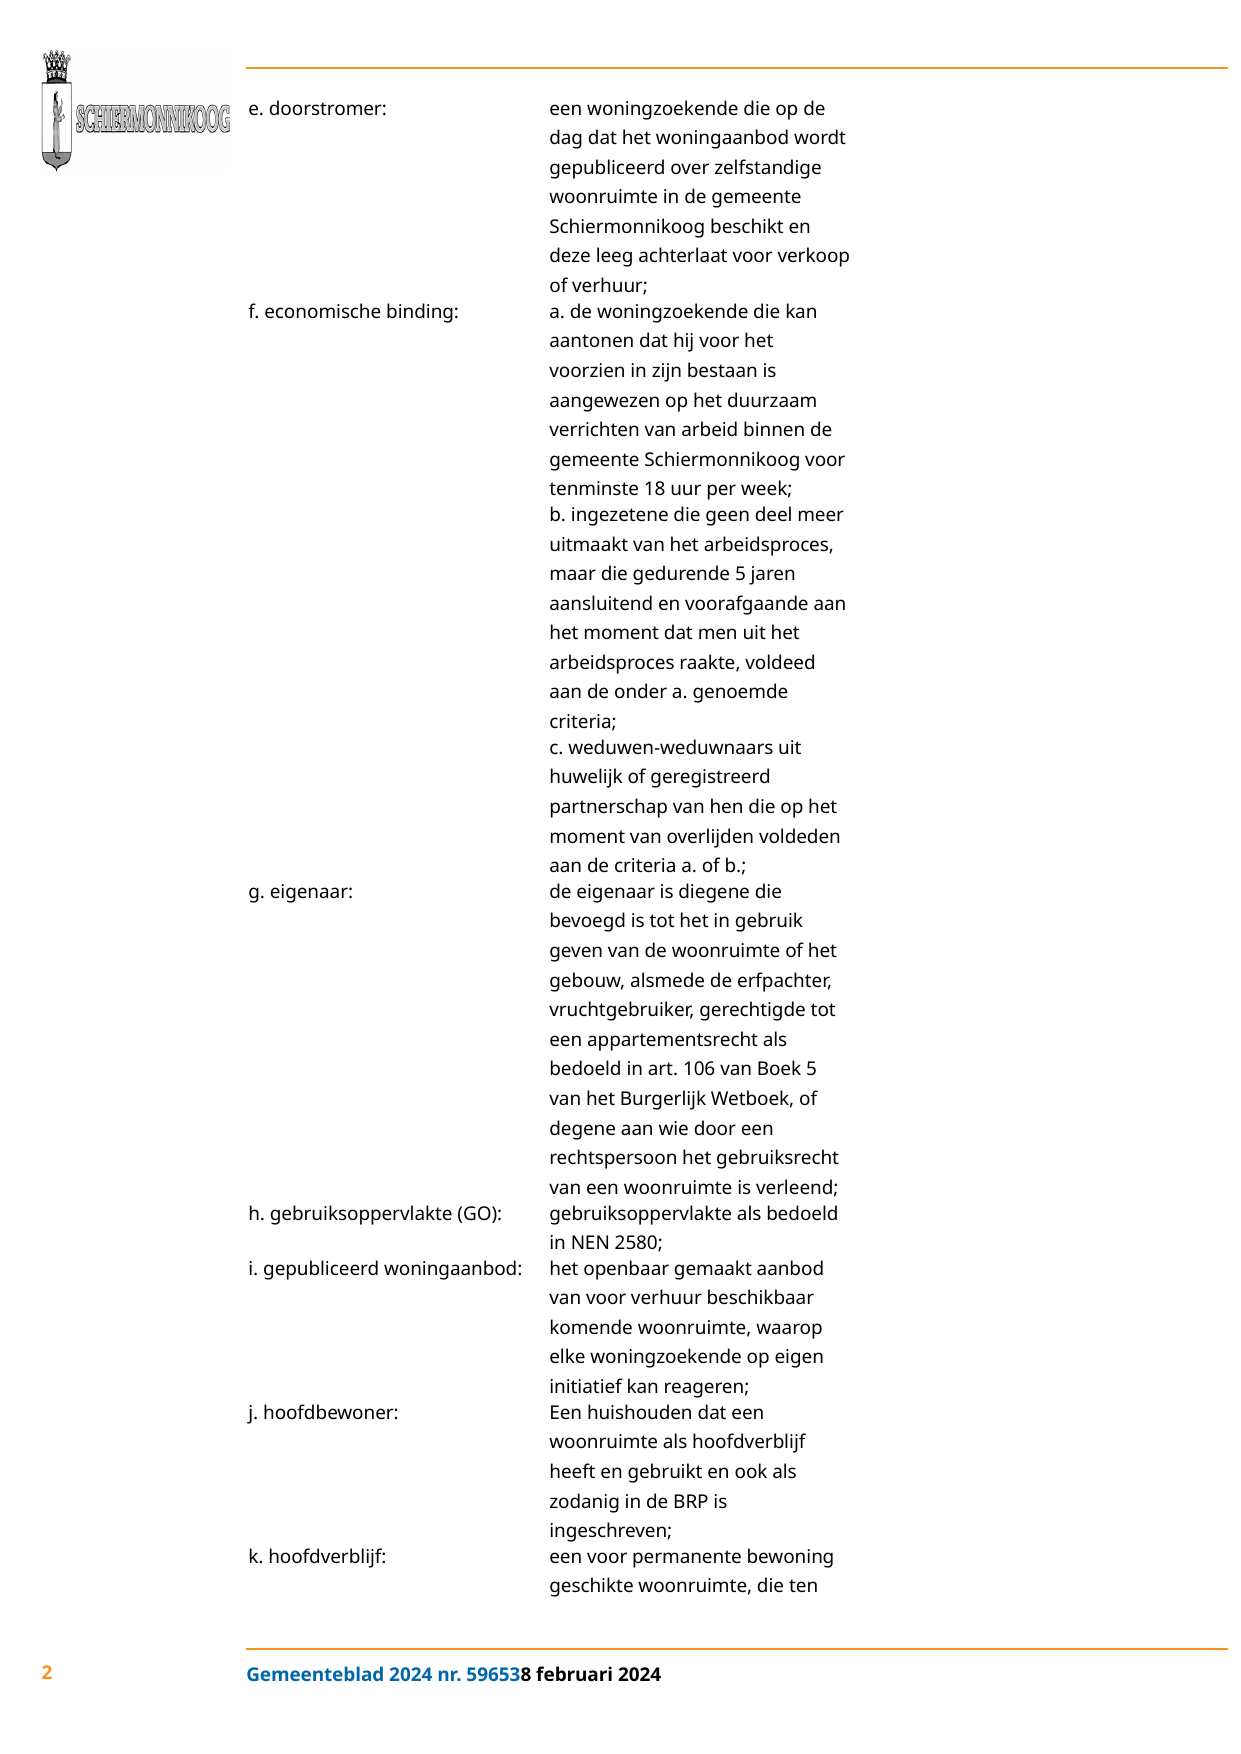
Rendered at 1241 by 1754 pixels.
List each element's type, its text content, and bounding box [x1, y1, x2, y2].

table_cell i. gepubliceerd woningaanbod: [248, 1255, 549, 1399]
table_cell gebruiksoppervlakte als bedoeld in NEN 2580; [549, 1200, 850, 1255]
table_cell e. doorstromer: [248, 95, 549, 298]
table_cell het openbaar gemaakt aanbod van voor verhuur beschikbaar komende woonruimte, waarop elke woningzoekende op eigen initiatief kan reageren; [549, 1255, 850, 1399]
table_cell c. weduwen-weduwnaars uit huwelijk of geregistreerd partnerschap van hen die op het moment van overlijden voldeden aan de criteria a. of b.; [549, 734, 850, 878]
table_cell de eigenaar is diegene die bevoegd is tot het in gebruik geven van de woonruimte of het gebouw, alsmede de erfpachter, vruchtgebruiker, gerechtigde tot een appartementsrecht als bedoeld in art. 106 van Boek 5 van het Burgerlijk Wetboek, of degene aan wie door een rechtspersoon het gebruiksrecht van een woonruimte is verleend; [549, 878, 850, 1200]
table_cell a. de woningzoekende die kan aantonen dat hij voor het voorzien in zijn bestaan is aangewezen op het duurzaam verrichten van arbeid binnen de gemeente Schiermonnikoog voor tenminste 18 uur per week; [549, 298, 850, 501]
table_cell g. eigenaar: [248, 878, 549, 1200]
table_cell een voor permanente bewoning geschikte woonruimte, die ten [549, 1543, 850, 1598]
table_cell b. ingezetene die geen deel meer uitmaakt van het arbeidsproces, maar die gedurende 5 jaren aansluitend en voorafgaande aan het moment dat men uit het arbeidsproces raakte, voldeed aan de onder a. genoemde criteria; [549, 501, 850, 734]
table_cell Een huishouden dat een woonruimte als hoofdverblijf heeft en gebruikt en ook als zodanig in de BRP is ingeschreven; [549, 1399, 850, 1543]
table_cell een woningzoekende die op de dag dat het woningaanbod wordt gepubliceerd over zelfstandige woonruimte in de gemeente Schiermonnikoog beschikt en deze leeg achterlaat voor verkoop of verhuur; [549, 95, 850, 298]
picture [41, 47, 231, 172]
table_cell j. hoofdbewoner: [248, 1399, 549, 1543]
table_cell f. economische binding: [248, 298, 549, 878]
table_cell h. gebruiksoppervlakte (GO): [248, 1200, 549, 1255]
table_cell k. hoofdverblijf: [248, 1543, 549, 1598]
